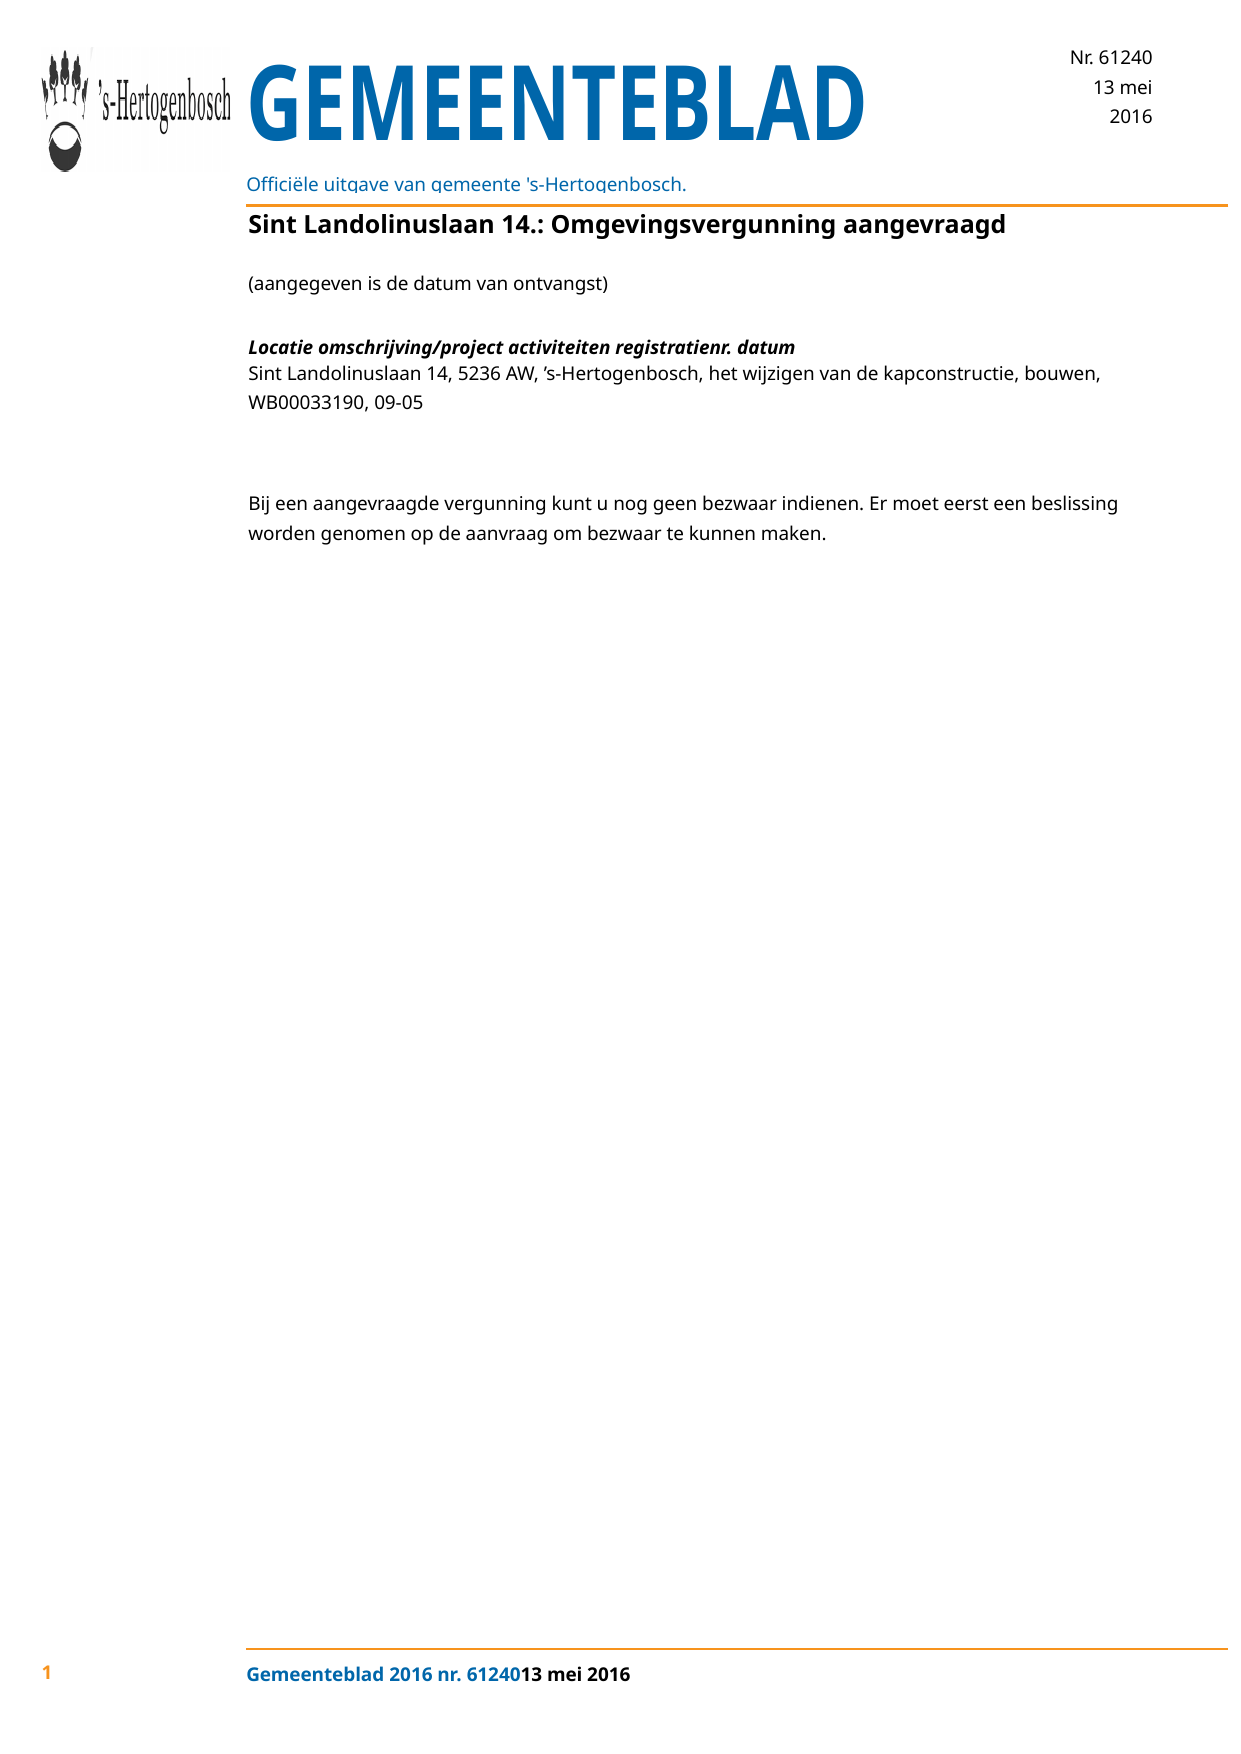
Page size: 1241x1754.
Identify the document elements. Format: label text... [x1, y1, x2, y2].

text (aangegeven is de datum van ontvangst) [248, 270, 1152, 296]
text Sint Landolinuslaan 14, 5236 AW, ’s-Hertogenbosch, het wijzigen van de kapconstructie, bouwen, WB00033190, 09-05 [248, 360, 1152, 415]
text Locatie omschrijving/project activiteiten registratienr. datum [248, 334, 1152, 360]
text Sint Landolinuslaan 14.: Omgevingsvergunning aangevraagd [248, 207, 1152, 241]
picture [41, 47, 231, 172]
text Bij een aangevraagde vergunning kunt u nog geen bezwaar indienen. Er moet eerst een beslissing worden genomen op de aanvraag om bezwaar te kunnen maken. [248, 490, 1152, 546]
